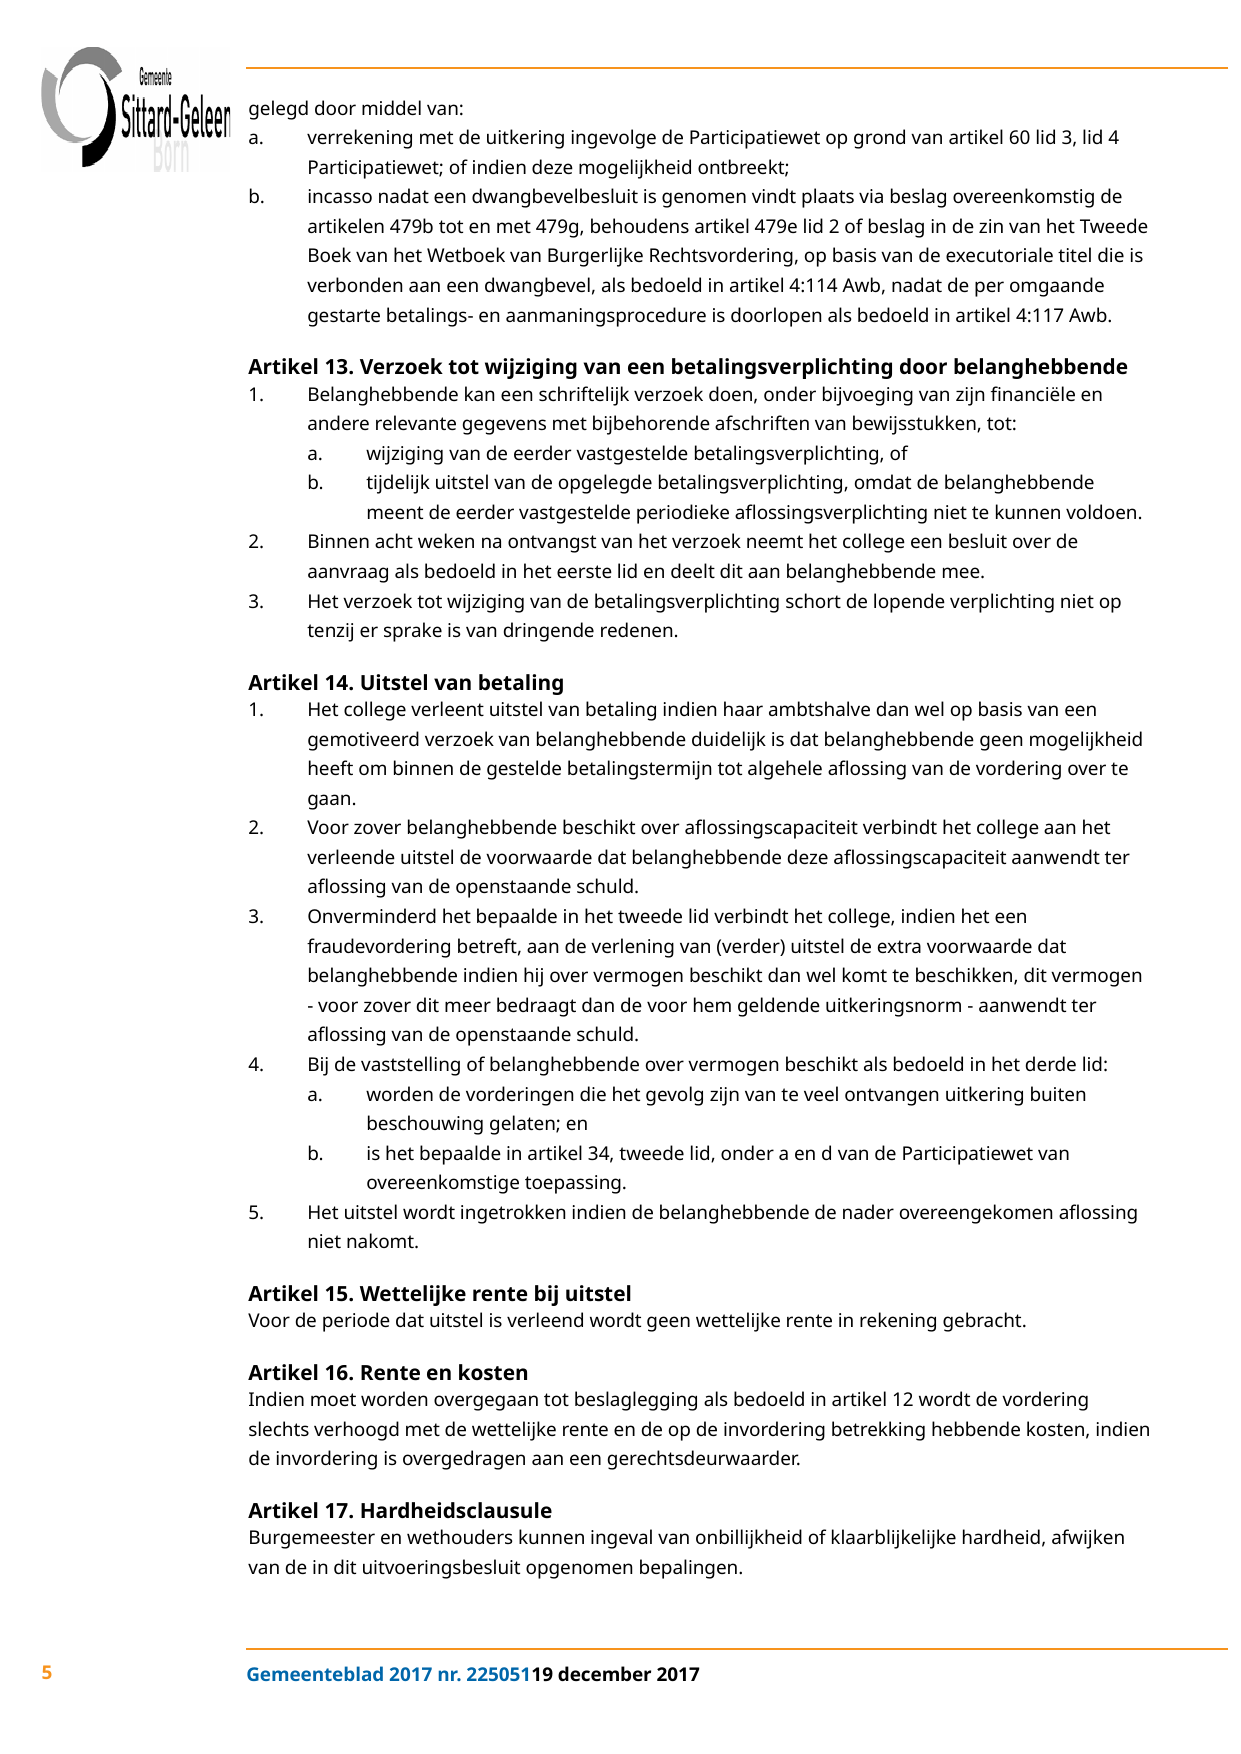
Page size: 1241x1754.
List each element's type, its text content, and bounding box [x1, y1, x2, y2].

list Voor zover belanghebbende beschikt over aflossingscapaciteit verbindt het college aan het verleende uitstel de voorwaarde dat belanghebbende deze aflossingscapaciteit aanwendt ter aflossing van de openstaande schuld. [248, 814, 1152, 899]
text Artikel 16. Rente en kosten [248, 1358, 1152, 1386]
text Artikel 14. Uitstel van betaling [248, 668, 1152, 696]
list incasso nadat een dwangbevelbesluit is genomen vindt plaats via beslag overeenkomstig de artikelen 479b tot en met 479g, behoudens artikel 479e lid 2 of beslag in de zin van het Tweede Boek van het Wetboek van Burgerlijke Rechtsvordering, op basis van de executoriale titel die is verbonden aan een dwangbevel, als bedoeld in artikel 4:114 Awb, nadat de per omgaande gestarte betalings- en aanmaningsprocedure is doorlopen als bedoeld in artikel 4:117 Awb. [248, 183, 1152, 328]
text Burgemeester en wethouders kunnen ingeval van onbillijkheid of klaarblijkelijke hardheid, afwijken van de in dit uitvoeringsbesluit opgenomen bepalingen. [248, 1524, 1152, 1580]
list Het college verleent uitstel van betaling indien haar ambtshalve dan wel op basis van een gemotiveerd verzoek van belanghebbende duidelijk is dat belanghebbende geen mogelijkheid heeft om binnen de gestelde betalingstermijn tot algehele aflossing van de vordering over te gaan. [248, 696, 1152, 811]
list Onverminderd het bepaalde in het tweede lid verbindt het college, indien het een fraudevordering betreft, aan de verlening van (verder) uitstel de extra voorwaarde dat belanghebbende indien hij over vermogen beschikt dan wel komt te beschikken, dit vermogen - voor zover dit meer bedraagt dan de voor hem geldende uitkeringsnorm - aanwendt ter aflossing van de openstaande schuld. [248, 903, 1152, 1047]
list Belanghebbende kan een schriftelijk verzoek doen, onder bijvoeging van zijn financiële en andere relevante gegevens met bijbehorende afschriften van bewijsstukken, tot: [248, 381, 1152, 436]
text gelegd door middel van: [248, 95, 1152, 121]
list Het uitstel wordt ingetrokken indien de belanghebbende de nader overeengekomen aflossing niet nakomt. [248, 1199, 1152, 1254]
list verrekening met de uitkering ingevolge de Participatiewet op grond van artikel 60 lid 3, lid 4 Participatiewet; of indien deze mogelijkheid ontbreekt; [248, 124, 1152, 180]
list is het bepaalde in artikel 34, tweede lid, onder a en d van de Participatiewet van overeenkomstige toepassing. [307, 1140, 1152, 1195]
list Het verzoek tot wijziging van de betalingsverplichting schort de lopende verplichting niet op tenzij er sprake is van dringende redenen. [248, 588, 1152, 643]
text Indien moet worden overgegaan tot beslaglegging als bedoeld in artikel 12 wordt de vordering slechts verhoogd met de wettelijke rente en de op de invordering betrekking hebbende kosten, indien de invordering is overgedragen aan een gerechtsdeurwaarder. [248, 1386, 1152, 1471]
text Voor de periode dat uitstel is verleend wordt geen wettelijke rente in rekening gebracht. [248, 1308, 1152, 1333]
text Artikel 13. Verzoek tot wijziging van een betalingsverplichting door belanghebbende [248, 352, 1152, 381]
text Artikel 17. Hardheidsclausule [248, 1496, 1152, 1524]
list Bij de vaststelling of belanghebbende over vermogen beschikt als bedoeld in het derde lid: [248, 1051, 1152, 1077]
list tijdelijk uitstel van de opgelegde betalingsverplichting, omdat de belanghebbende meent de eerder vastgestelde periodieke aflossingsverplichting niet te kunnen voldoen. [307, 469, 1152, 525]
list worden de vorderingen die het gevolg zijn van te veel ontvangen uitkering buiten beschouwing gelaten; en [307, 1081, 1152, 1136]
text Artikel 15. Wettelijke rente bij uitstel [248, 1279, 1152, 1308]
picture [41, 47, 231, 172]
list wijziging van de eerder vastgestelde betalingsverplichting, of [307, 440, 1152, 466]
list Binnen acht weken na ontvangst van het verzoek neemt het college een besluit over de aanvraag als bedoeld in het eerste lid en deelt dit aan belanghebbende mee. [248, 529, 1152, 584]
